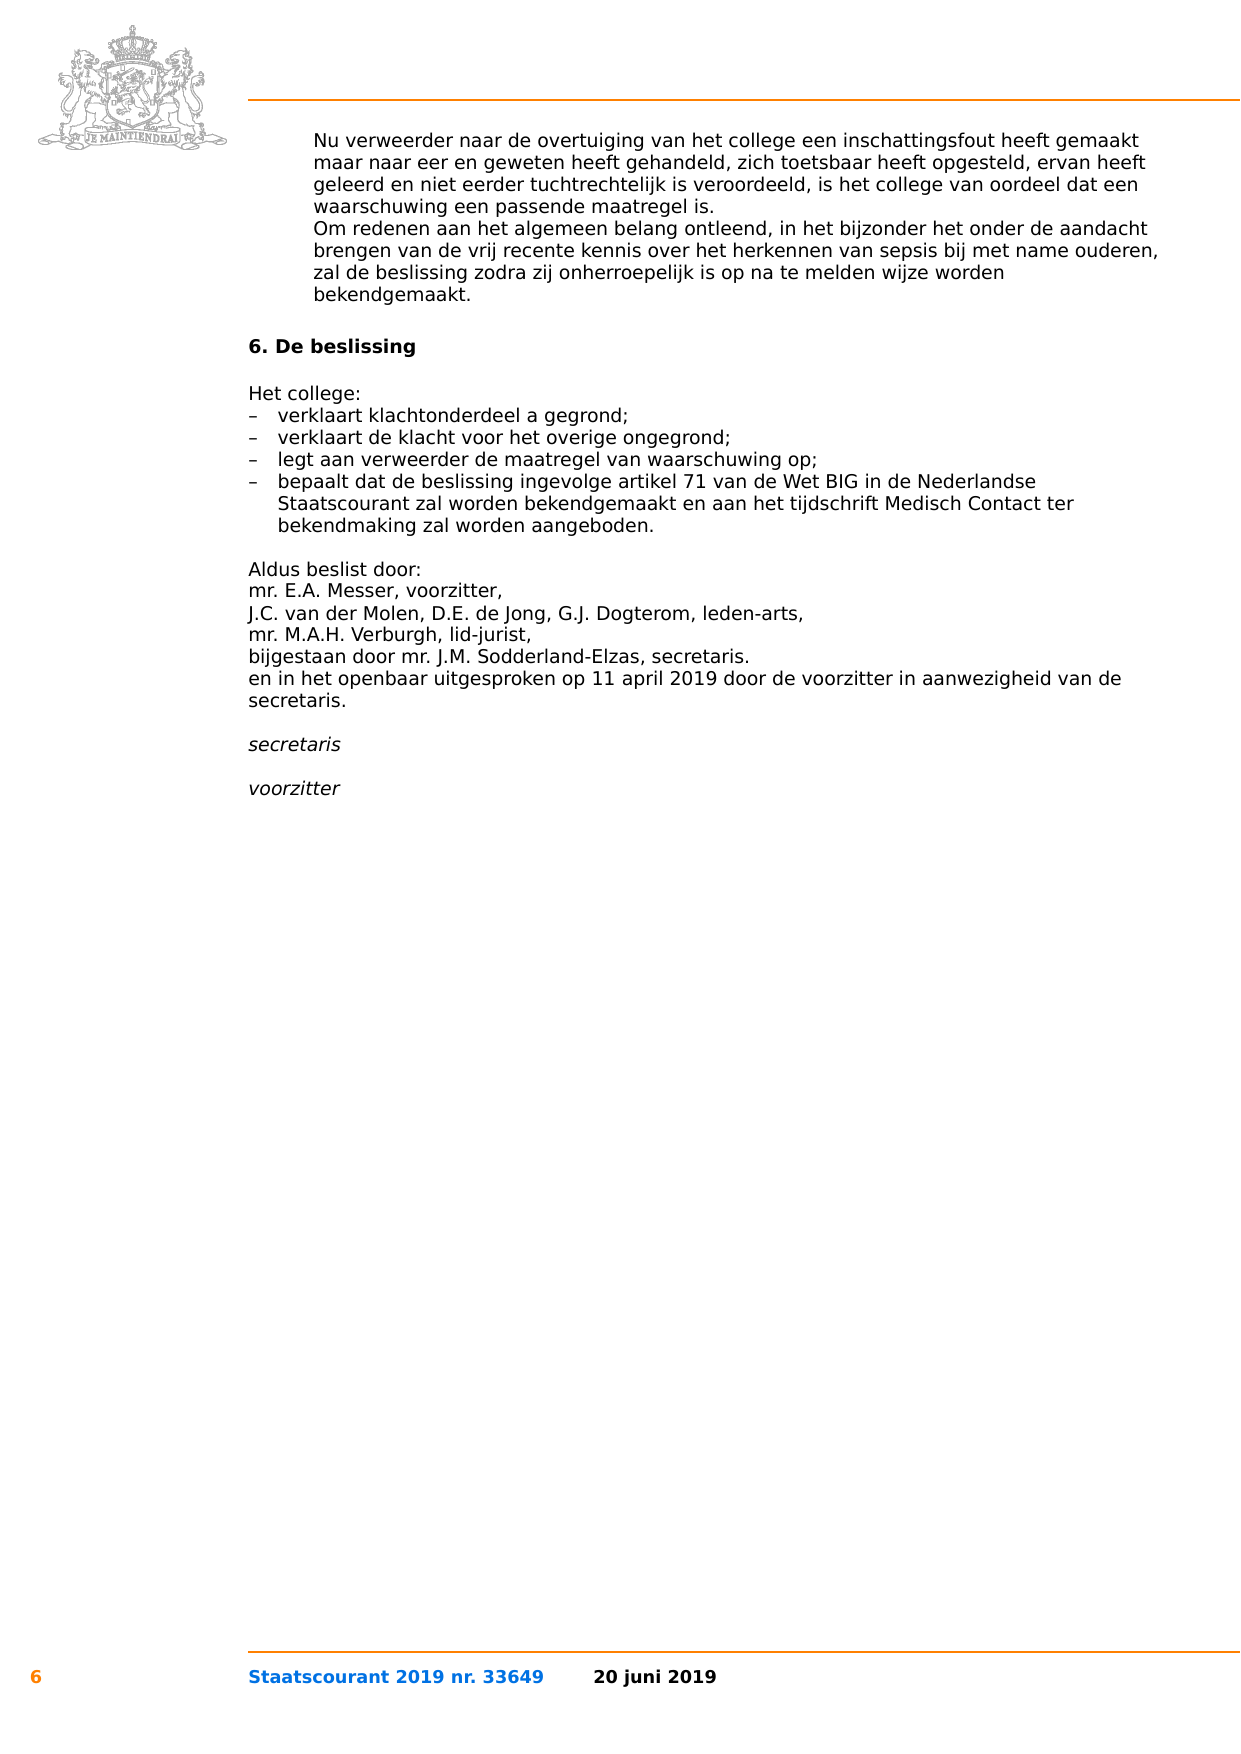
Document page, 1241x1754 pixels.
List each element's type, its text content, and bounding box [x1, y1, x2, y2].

text mr. M.A.H. Verburgh, lid-jurist, [248, 624, 1163, 646]
text – verklaart klachtonderdeel a gegrond; [248, 405, 1163, 427]
text Nu verweerder naar de overtuiging van het college een inschattingsfout heeft gemaakt maar naar eer en geweten heeft gehandeld, zich toetsbaar heeft opgesteld, ervan heeft geleerd en niet eerder tuchtrechtelijk is veroordeeld, is het college van oordeel dat een waarschuwing een passende maatregel is. [248, 130, 1163, 218]
text – bepaalt dat de beslissing ingevolge artikel 71 van de Wet BIG in de Nederlandse Staatscourant zal worden bekendgemaakt en aan het tijdschrift Medisch Contact ter bekendmaking zal worden aangeboden. [248, 471, 1163, 537]
picture [38, 25, 227, 150]
text en in het openbaar uitgesproken op 11 april 2019 door de voorzitter in aanwezigheid van de secretaris. [248, 668, 1163, 712]
text secretaris [248, 734, 1163, 756]
subtitle 6. De beslissing [248, 336, 1163, 358]
text J.C. van der Molen, D.E. de Jong, G.J. Dogterom, leden-arts, [248, 602, 1163, 624]
text Aldus beslist door: [248, 558, 1163, 580]
text bijgestaan door mr. J.M. Sodderland-Elzas, secretaris. [248, 646, 1163, 668]
text voorzitter [248, 778, 1163, 800]
text – verklaart de klacht voor het overige ongegrond; [248, 427, 1163, 449]
text Om redenen aan het algemeen belang ontleend, in het bijzonder het onder de aandacht brengen van de vrij recente kennis over het herkennen van sepsis bij met name ouderen, zal de beslissing zodra zij onherroepelijk is op na te melden wijze worden bekendgemaakt. [313, 218, 1163, 306]
text mr. E.A. Messer, voorzitter, [248, 580, 1163, 602]
text – legt aan verweerder de maatregel van waarschuwing op; [248, 449, 1163, 471]
text Het college: [248, 383, 1163, 405]
